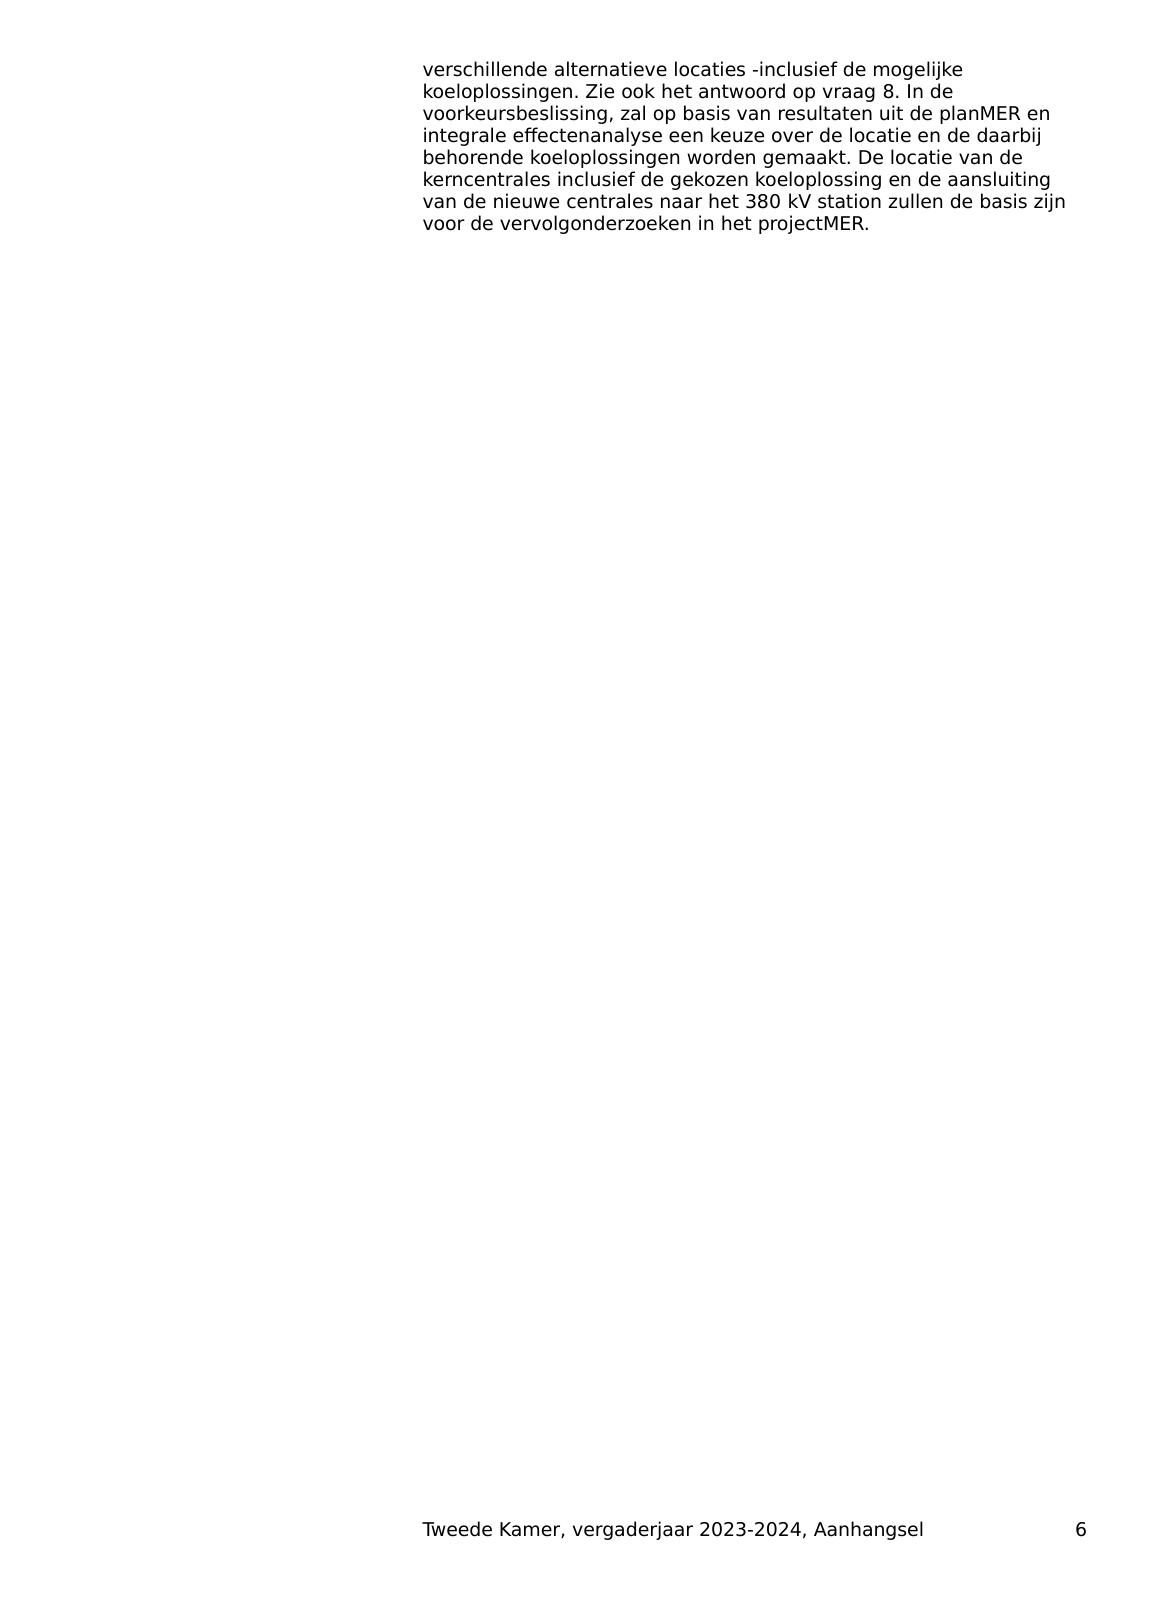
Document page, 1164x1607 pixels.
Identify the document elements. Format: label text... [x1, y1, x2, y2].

text verschillende alternatieve locaties -inclusief de mogelijke koeloplossingen. Zie ook het antwoord op vraag 8. In de voorkeursbeslissing, zal op basis van resultaten uit de planMER en integrale effectenanalyse een keuze over de locatie en de daarbij behorende koeloplossingen worden gemaakt. De locatie van de kerncentrales inclusief de gekozen koeloplossing en de aansluiting van de nieuwe centrales naar het 380 kV station zullen de basis zijn voor de vervolgonderzoeken in het projectMER. [422, 59, 1087, 235]
